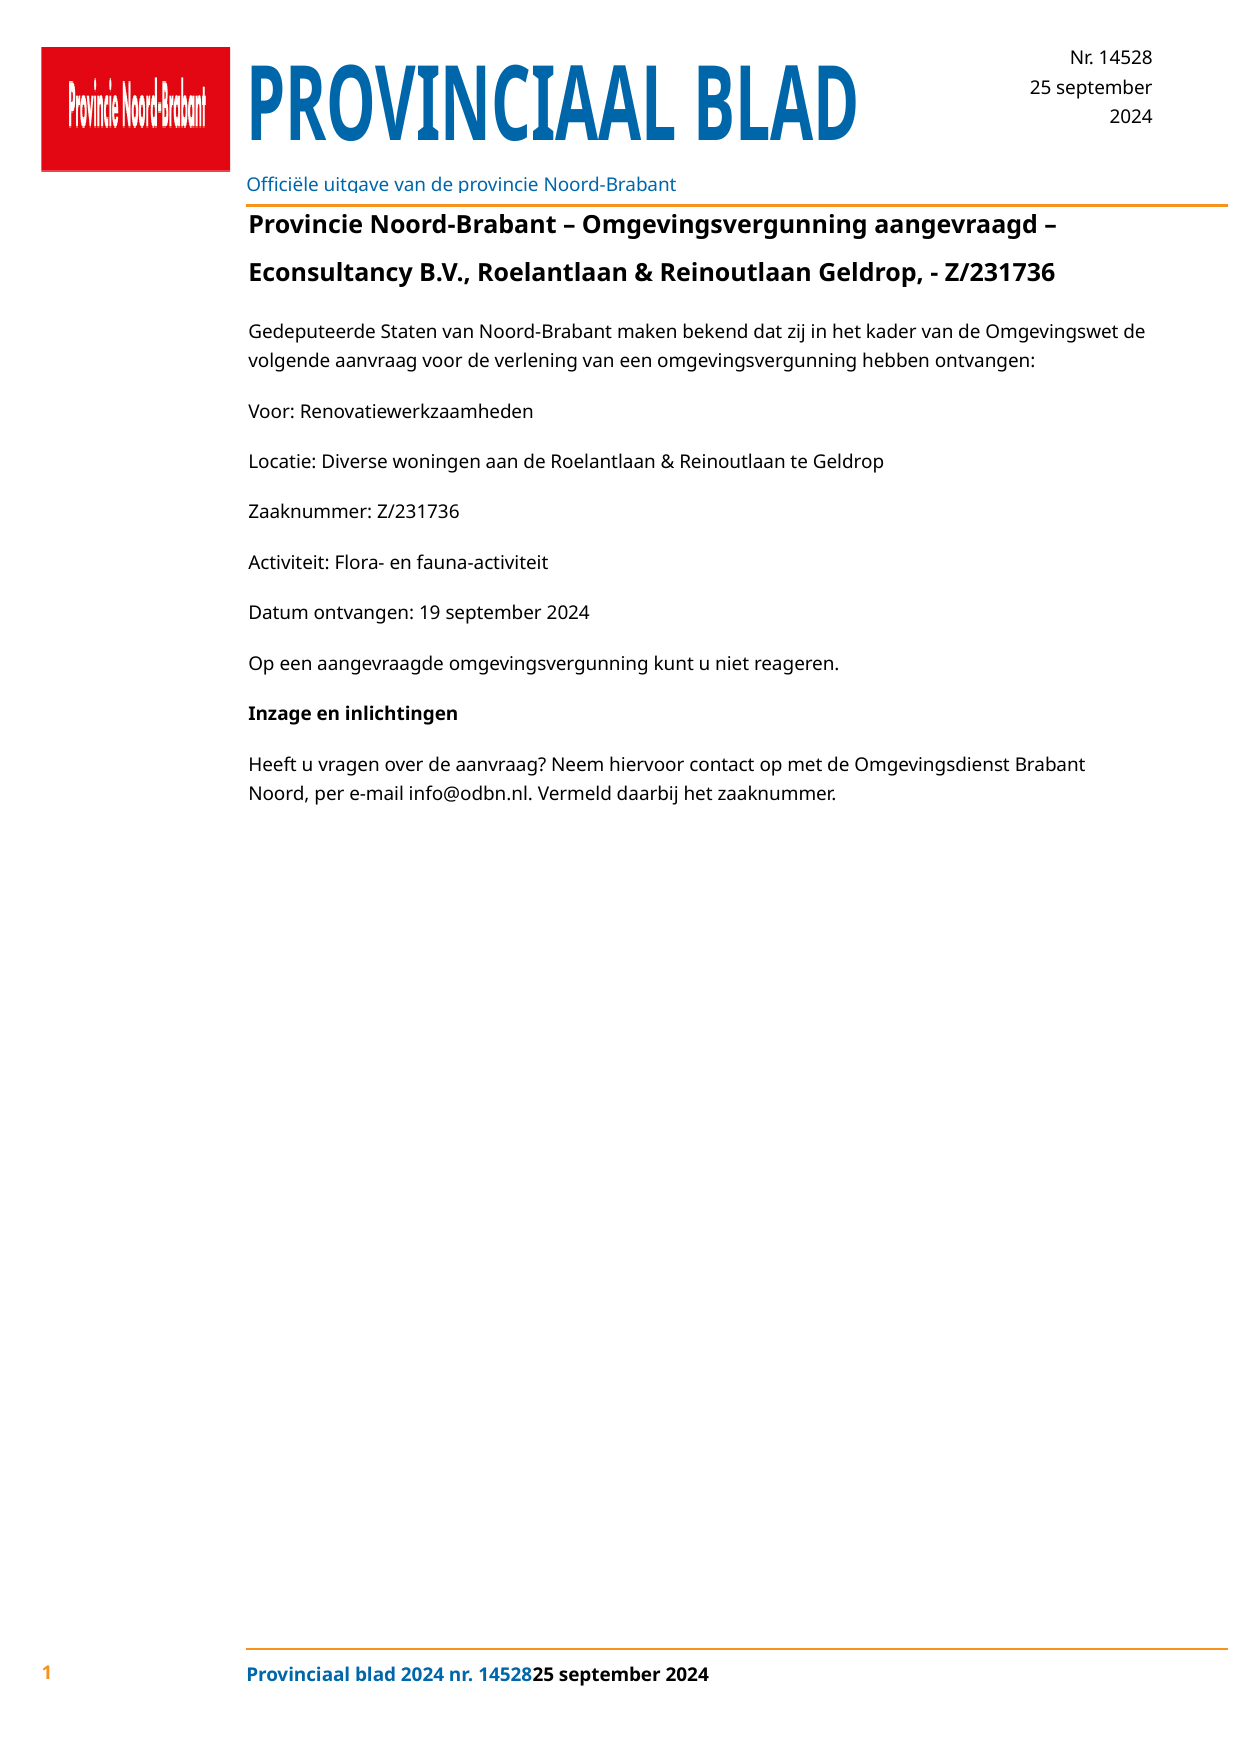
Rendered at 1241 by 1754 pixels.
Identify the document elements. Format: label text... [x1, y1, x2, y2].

text Op een aangevraagde omgevingsvergunning kunt u niet reageren. [248, 650, 1152, 676]
text Inzage en inlichtingen [248, 700, 1152, 726]
text Locatie: Diverse woningen aan de Roelantlaan & Reinoutlaan te Geldrop [248, 448, 1152, 474]
text Gedeputeerde Staten van Noord-Brabant maken bekend dat zij in het kader van de Omgevingswet de volgende aanvraag voor de verlening van een omgevingsvergunning hebben ontvangen: [248, 318, 1152, 373]
text Heeft u vragen over de aanvraag? Neem hiervoor contact op met de Omgevingsdienst Brabant Noord, per e-mail info@odbn.nl. Vermeld daarbij het zaaknummer. [248, 751, 1152, 806]
text Zaaknummer: Z/231736 [248, 499, 1152, 524]
text Provincie Noord-Brabant – Omgevingsvergunning aangevraagd – Econsultancy B.V., Roelantlaan & Reinoutlaan Geldrop, - Z/231736 [248, 207, 1152, 288]
text Datum ontvangen: 19 september 2024 [248, 599, 1152, 625]
text Voor: Renovatiewerkzaamheden [248, 398, 1152, 424]
picture [41, 47, 231, 172]
text Activiteit: Flora- en fauna-activiteit [248, 549, 1152, 575]
